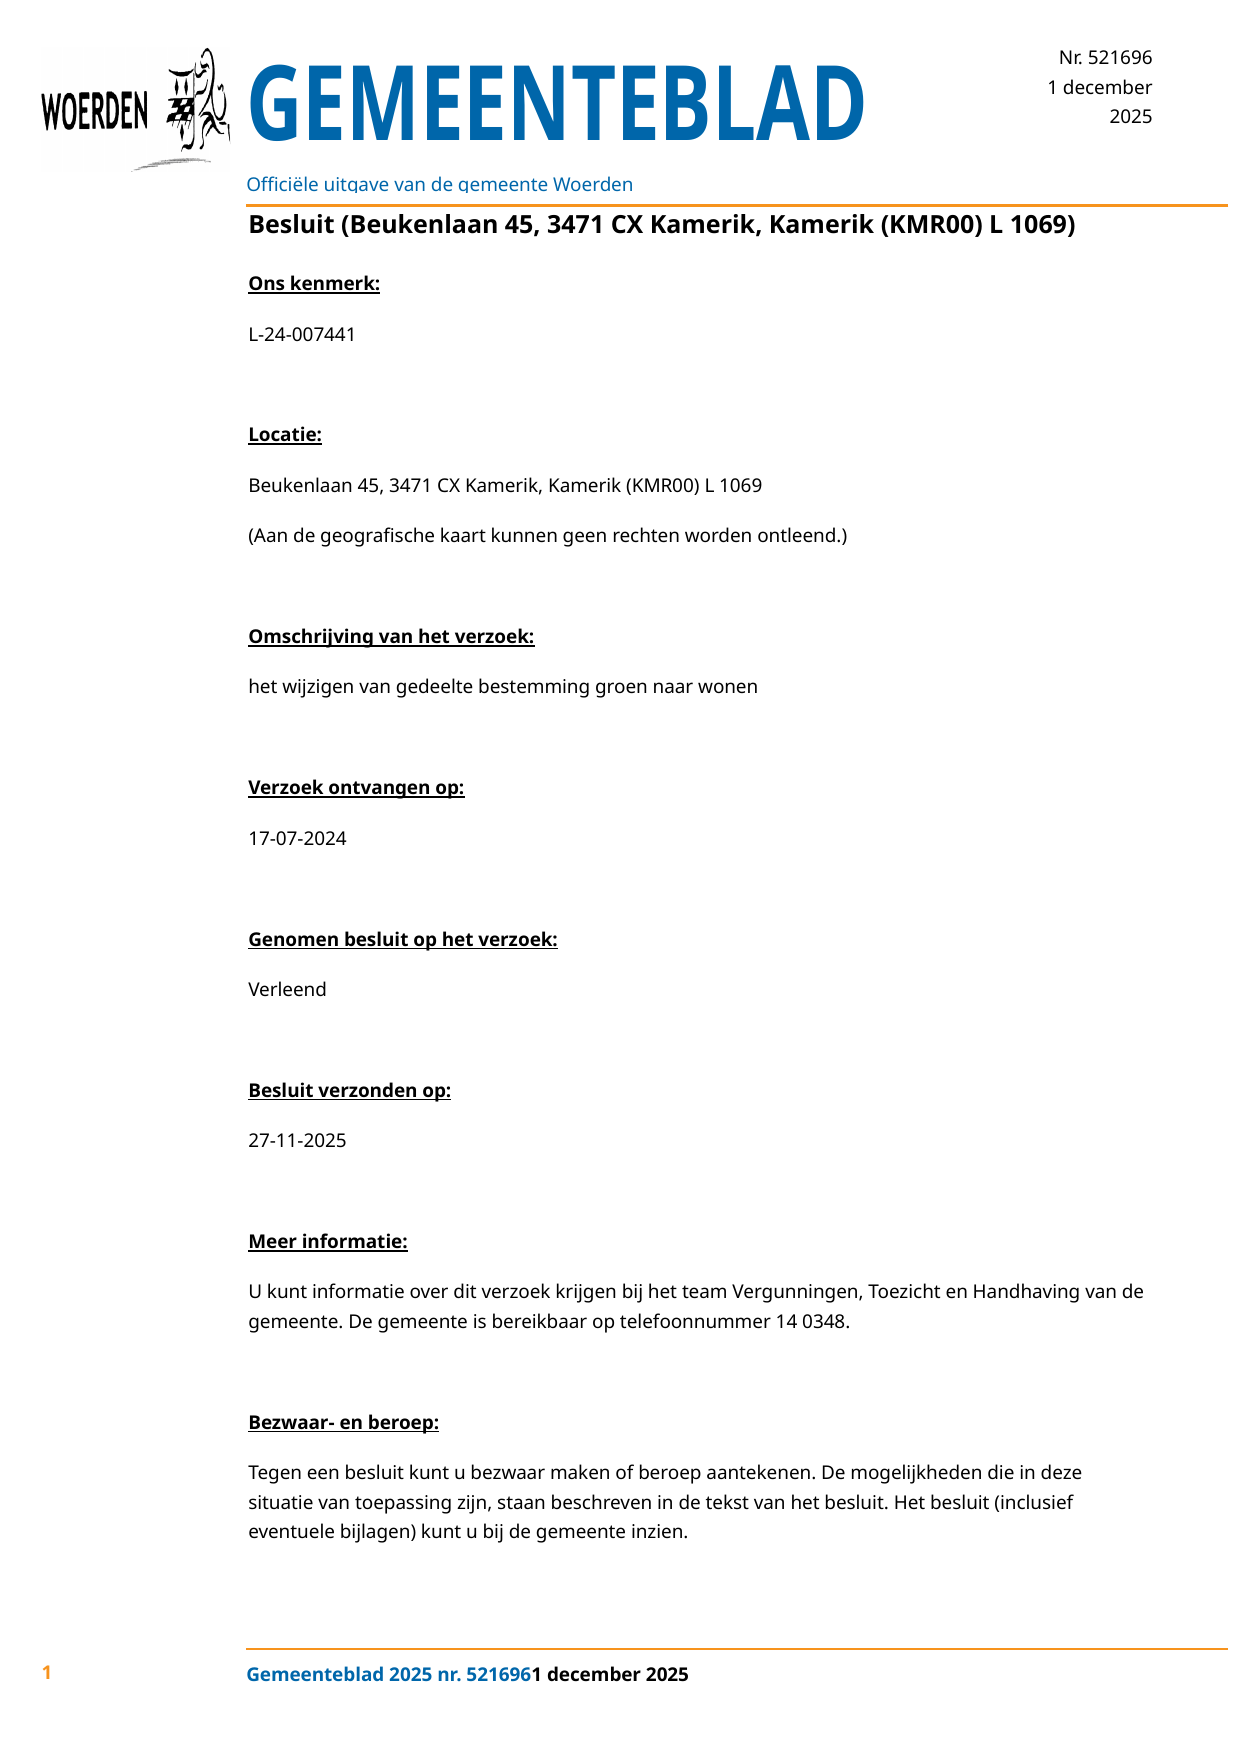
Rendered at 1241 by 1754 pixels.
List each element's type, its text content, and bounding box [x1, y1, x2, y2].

text Besluit (Beukenlaan 45, 3471 CX Kamerik, Kamerik (KMR00) L 1069) [248, 207, 1152, 241]
text Verzoek ontvangen op: [248, 774, 1152, 800]
text Bezwaar- en beroep: [248, 1409, 1152, 1435]
text U kunt informatie over dit verzoek krijgen bij het team Vergunningen, Toezicht en Handhaving van de gemeente. De gemeente is bereikbaar op telefoonnummer 14 0348. [248, 1279, 1152, 1334]
picture [41, 47, 231, 172]
text Ons kenmerk: [248, 270, 1152, 296]
text Besluit verzonden op: [248, 1077, 1152, 1103]
text 17-07-2024 [248, 825, 1152, 851]
text L-24-007441 [248, 321, 1152, 346]
text Omschrijving van het verzoek: [248, 623, 1152, 649]
text Tegen een besluit kunt u bezwaar maken of beroep aantekenen. De mogelijkheden die in deze situatie van toepassing zijn, staan beschreven in de tekst van het besluit. Het besluit (inclusief eventuele bijlagen) kunt u bij de gemeente inzien. [248, 1459, 1152, 1544]
text Meer informatie: [248, 1228, 1152, 1254]
text Locatie: [248, 422, 1152, 447]
text Beukenlaan 45, 3471 CX Kamerik, Kamerik (KMR00) L 1069 [248, 472, 1152, 498]
text Genomen besluit op het verzoek: [248, 926, 1152, 951]
text 27-11-2025 [248, 1127, 1152, 1153]
text (Aan de geografische kaart kunnen geen rechten worden ontleend.) [248, 522, 1152, 548]
text het wijzigen van gedeelte bestemming groen naar wonen [248, 674, 1152, 699]
text Verleend [248, 976, 1152, 1002]
